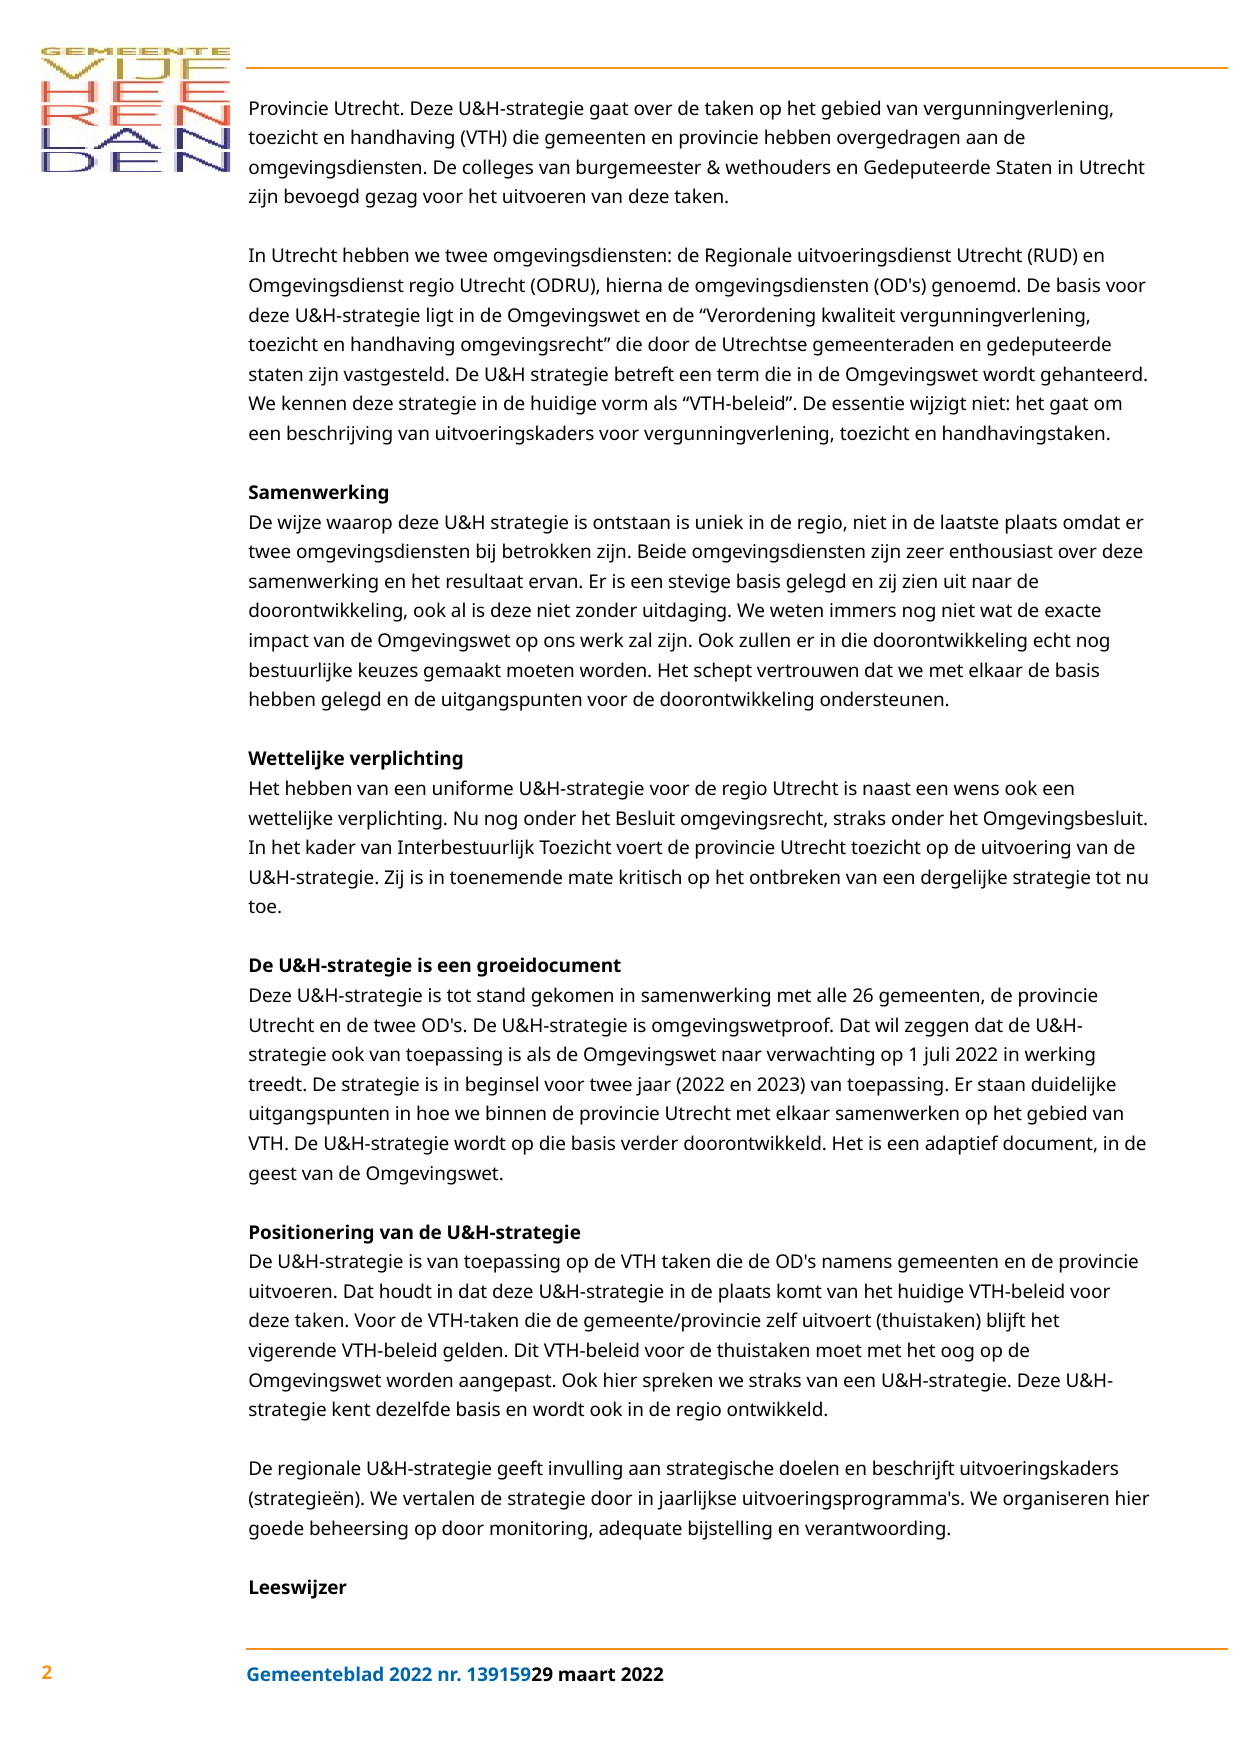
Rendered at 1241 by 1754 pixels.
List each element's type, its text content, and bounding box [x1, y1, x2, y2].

text Provincie Utrecht. Deze U&H-strategie gaat over de taken op het gebied van vergunningverlening, toezicht en handhaving (VTH) die gemeenten en provincie hebben overgedragen aan de omgevingsdiensten. De colleges van burgemeester & wethouders en Gedeputeerde Staten in Utrecht zijn bevoegd gezag voor het uitvoeren van deze taken. [248, 95, 1152, 209]
text Deze U&H-strategie is tot stand gekomen in samenwerking met alle 26 gemeenten, de provincie Utrecht en de twee OD's. De U&H-strategie is omgevingswetproof. Dat wil zeggen dat de U&H-strategie ook van toepassing is als de Omgevingswet naar verwachting op 1 juli 2022 in werking treedt. De strategie is in beginsel voor twee jaar (2022 en 2023) van toepassing. Er staan duidelijke uitgangspunten in hoe we binnen de provincie Utrecht met elkaar samenwerken op het gebied van VTH. De U&H-strategie wordt op die basis verder doorontwikkeld. Het is een adaptief document, in de geest van de Omgevingswet. [248, 982, 1152, 1186]
text De wijze waarop deze U&H strategie is ontstaan is uniek in de regio, niet in de laatste plaats omdat er twee omgevingsdiensten bij betrokken zijn. Beide omgevingsdiensten zijn zeer enthousiast over deze samenwerking en het resultaat ervan. Er is een stevige basis gelegd en zij zien uit naar de doorontwikkeling, ook al is deze niet zonder uitdaging. We weten immers nog niet wat de exacte impact van de Omgevingswet op ons werk zal zijn. Ook zullen er in die doorontwikkeling echt nog bestuurlijke keuzes gemaakt moeten worden. Het schept vertrouwen dat we met elkaar de basis hebben gelegd en de uitgangspunten voor de doorontwikkeling ondersteunen. [248, 509, 1152, 712]
text Wettelijke verplichting [248, 746, 1152, 771]
text In Utrecht hebben we twee omgevingsdiensten: de Regionale uitvoeringsdienst Utrecht (RUD) en Omgevingsdienst regio Utrecht (ODRU), hierna de omgevingsdiensten (OD's) genoemd. De basis voor deze U&H-strategie ligt in de Omgevingswet en de “Verordening kwaliteit vergunningverlening, toezicht en handhaving omgevingsrecht” die door de Utrechtse gemeenteraden en gedeputeerde staten zijn vastgesteld. De U&H strategie betreft een term die in de Omgevingswet wordt gehanteerd. We kennen deze strategie in de huidige vorm als “VTH-beleid”. De essentie wijzigt niet: het gaat om een beschrijving van uitvoeringskaders voor vergunningverlening, toezicht en handhavingstaken. [248, 243, 1152, 446]
text Samenwerking [248, 479, 1152, 505]
text De U&H-strategie is van toepassing op de VTH taken die de OD's namens gemeenten en de provincie uitvoeren. Dat houdt in dat deze U&H-strategie in de plaats komt van het huidige VTH-beleid voor deze taken. Voor de VTH-taken die de gemeente/provincie zelf uitvoert (thuistaken) blijft het vigerende VTH-beleid gelden. Dit VTH-beleid voor de thuistaken moet met het oog op de Omgevingswet worden aangepast. Ook hier spreken we straks van een U&H-strategie. Deze U&H-strategie kent dezelfde basis en wordt ook in de regio ontwikkeld. [248, 1248, 1152, 1422]
text Het hebben van een uniforme U&H-strategie voor de regio Utrecht is naast een wens ook een wettelijke verplichting. Nu nog onder het Besluit omgevingsrecht, straks onder het Omgevingsbesluit. In het kader van Interbestuurlijk Toezicht voert de provincie Utrecht toezicht op de uitvoering van de U&H-strategie. Zij is in toenemende mate kritisch op het ontbreken van een dergelijke strategie tot nu toe. [248, 775, 1152, 919]
text De regionale U&H-strategie geeft invulling aan strategische doelen en beschrijft uitvoeringskaders (strategieën). We vertalen de strategie door in jaarlijkse uitvoeringsprogramma's. We organiseren hier goede beheersing op door monitoring, adequate bijstelling en verantwoording. [248, 1456, 1152, 1541]
text Positionering van de U&H-strategie [248, 1219, 1152, 1245]
text Leeswijzer [248, 1574, 1152, 1600]
text De U&H-strategie is een groeidocument [248, 953, 1152, 978]
picture [41, 47, 231, 172]
